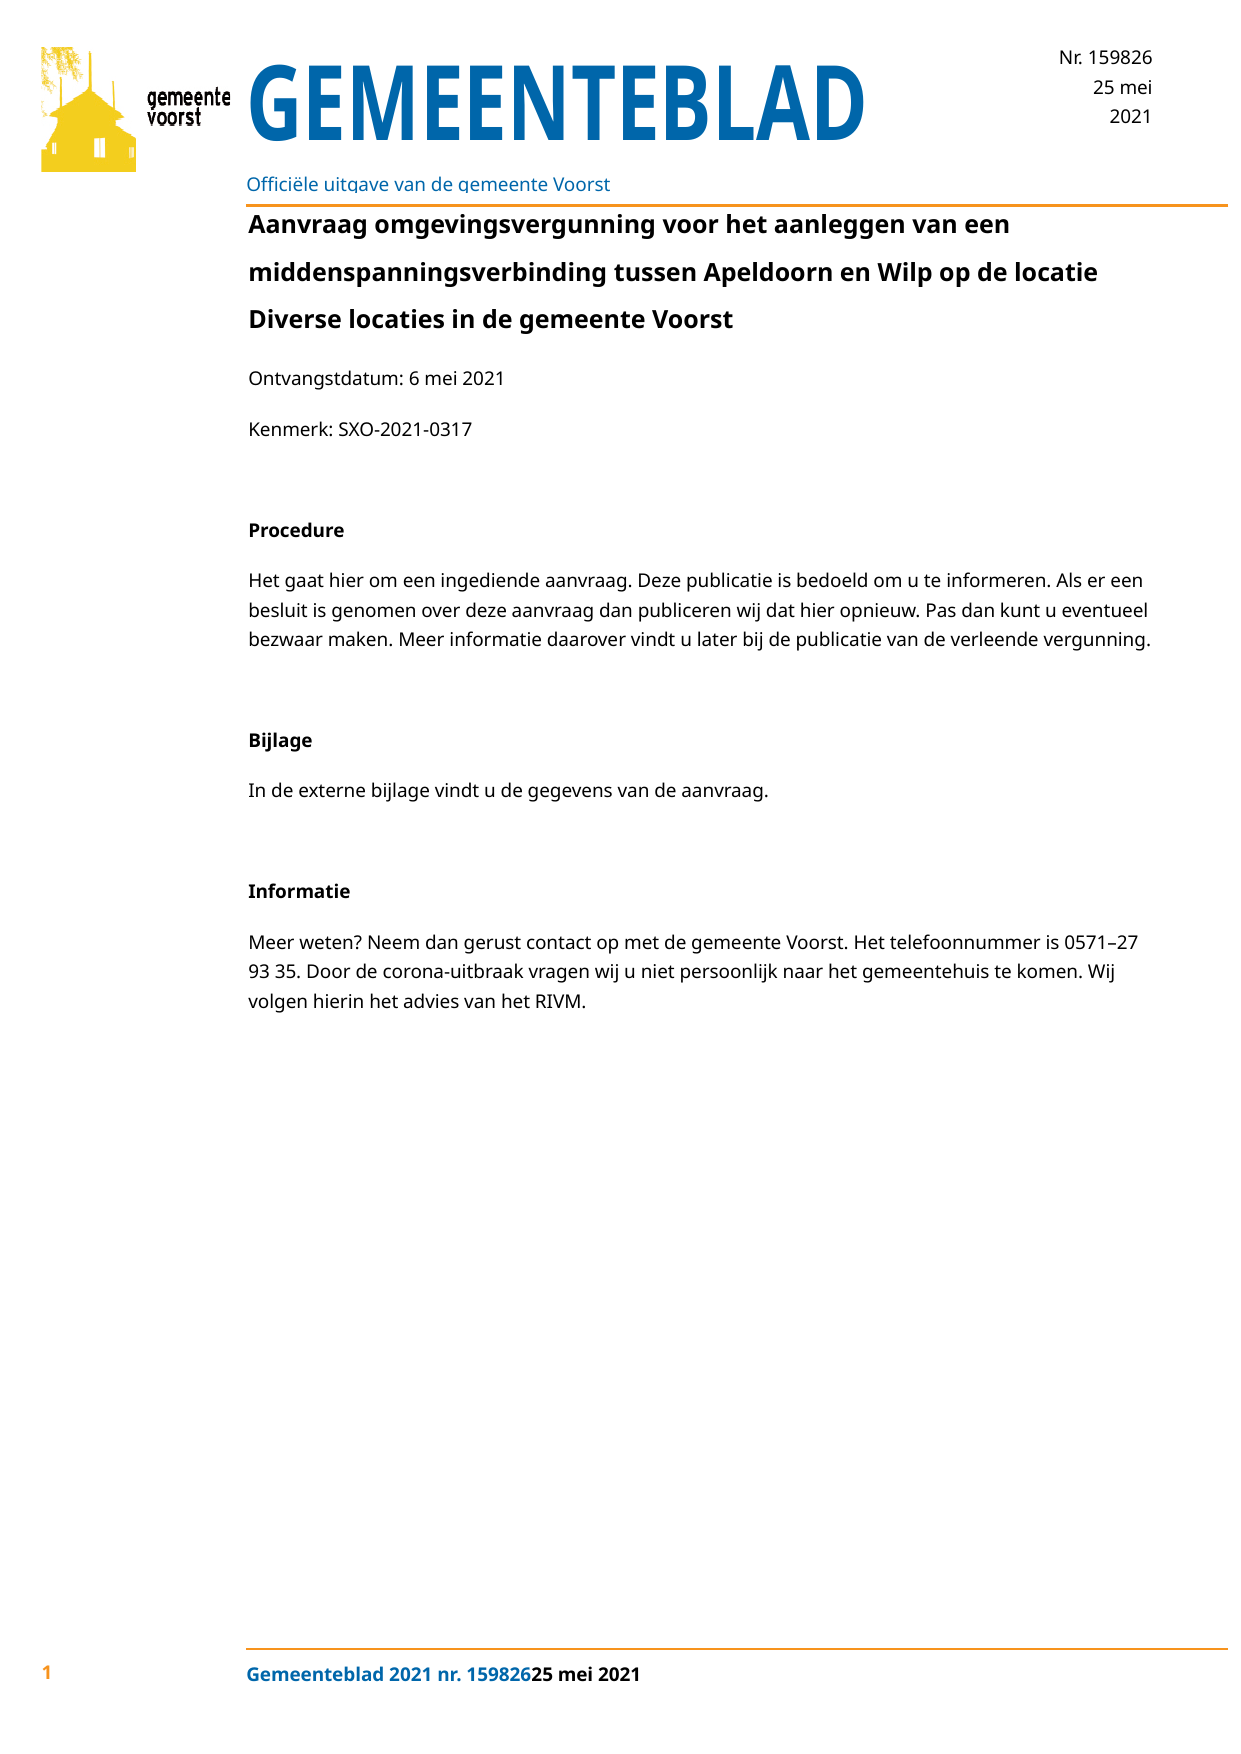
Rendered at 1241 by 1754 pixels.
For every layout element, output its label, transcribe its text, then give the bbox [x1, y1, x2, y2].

text Bijlage [248, 727, 1152, 753]
text Informatie [248, 878, 1152, 904]
text Het gaat hier om een ingediende aanvraag. Deze publicatie is bedoeld om u te informeren. Als er een besluit is genomen over deze aanvraag dan publiceren wij dat hier opnieuw. Pas dan kunt u eventueel bezwaar maken. Meer informatie daarover vindt u later bij de publicatie van de verleende vergunning. [248, 567, 1152, 652]
text Procedure [248, 517, 1152, 542]
text Kenmerk: SXO-2021-0317 [248, 416, 1152, 442]
text In de externe bijlage vindt u de gegevens van de aanvraag. [248, 778, 1152, 803]
text Ontvangstdatum: 6 mei 2021 [248, 366, 1152, 391]
text Aanvraag omgevingsvergunning voor het aanleggen van een middenspanningsverbinding tussen Apeldoorn en Wilp op de locatie Diverse locaties in de gemeente Voorst [248, 207, 1152, 336]
picture [41, 47, 231, 172]
text Meer weten? Neem dan gerust contact op met de gemeente Voorst. Het telefoonnummer is 0571–27 93 35. Door de corona-uitbraak vragen wij u niet persoonlijk naar het gemeentehuis te komen. Wij volgen hierin het advies van het RIVM. [248, 929, 1152, 1014]
